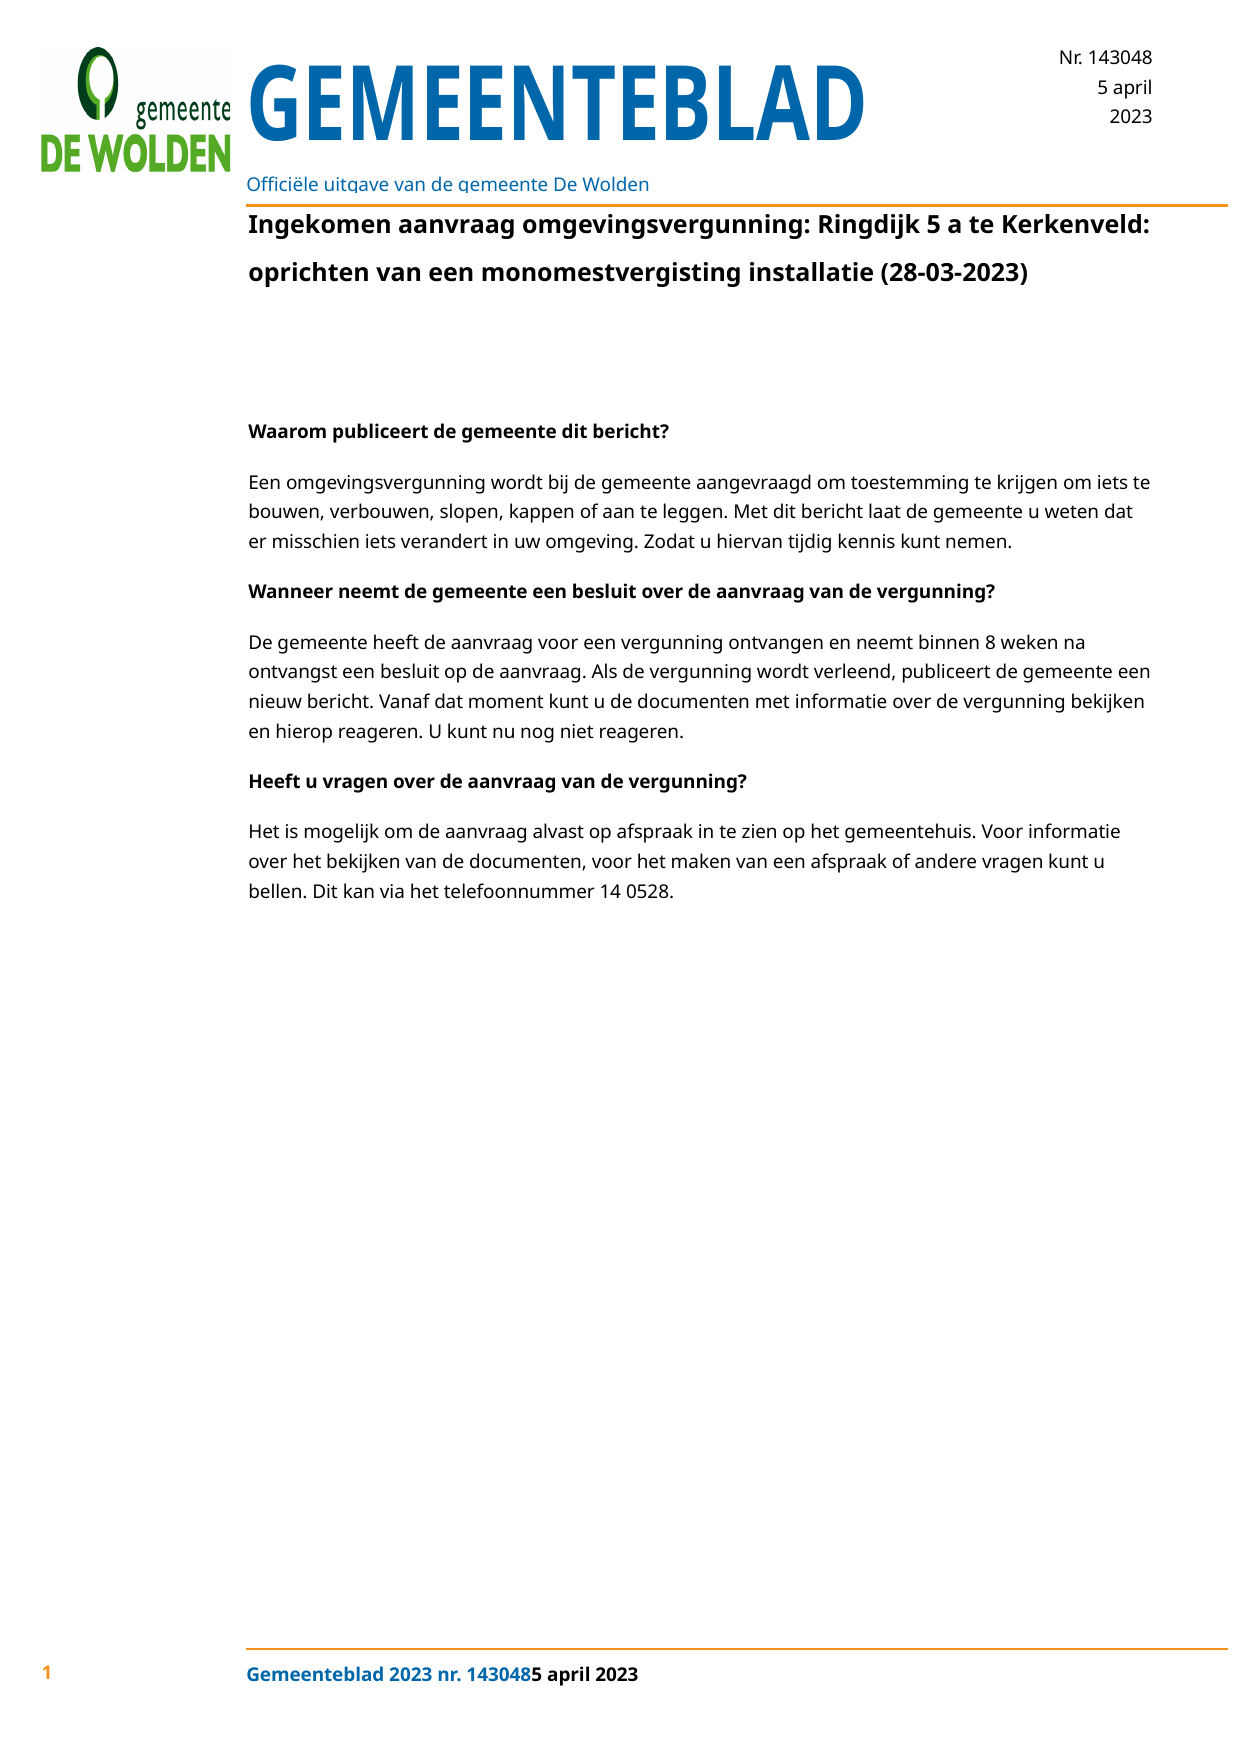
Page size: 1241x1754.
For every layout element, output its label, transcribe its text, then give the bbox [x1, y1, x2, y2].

text Waarom publiceert de gemeente dit bericht? [248, 419, 1152, 444]
text Het is mogelijk om de aanvraag alvast op afspraak in te zien op het gemeentehuis. Voor informatie over het bekijken van de documenten, voor het maken van een afspraak of andere vragen kunt u bellen. Dit kan via het telefoonnummer 14 0528. [248, 819, 1152, 904]
picture [41, 47, 231, 172]
text Heeft u vragen over de aanvraag van de vergunning? [248, 768, 1152, 794]
text De gemeente heeft de aanvraag voor een vergunning ontvangen en neemt binnen 8 weken na ontvangst een besluit op de aanvraag. Als de vergunning wordt verleend, publiceert de gemeente een nieuw bericht. Vanaf dat moment kunt u de documenten met informatie over de vergunning bekijken en hierop reageren. U kunt nu nog niet reageren. [248, 629, 1152, 744]
text Een omgevingsvergunning wordt bij de gemeente aangevraagd om toestemming te krijgen om iets te bouwen, verbouwen, slopen, kappen of aan te leggen. Met dit bericht laat de gemeente u weten dat er misschien iets verandert in uw omgeving. Zodat u hiervan tijdig kennis kunt nemen. [248, 469, 1152, 554]
text Wanneer neemt de gemeente een besluit over de aanvraag van de vergunning? [248, 579, 1152, 604]
text Ingekomen aanvraag omgevingsvergunning: Ringdijk 5 a te Kerkenveld: oprichten van een monomestvergisting installatie (28-03-2023) [248, 207, 1152, 288]
